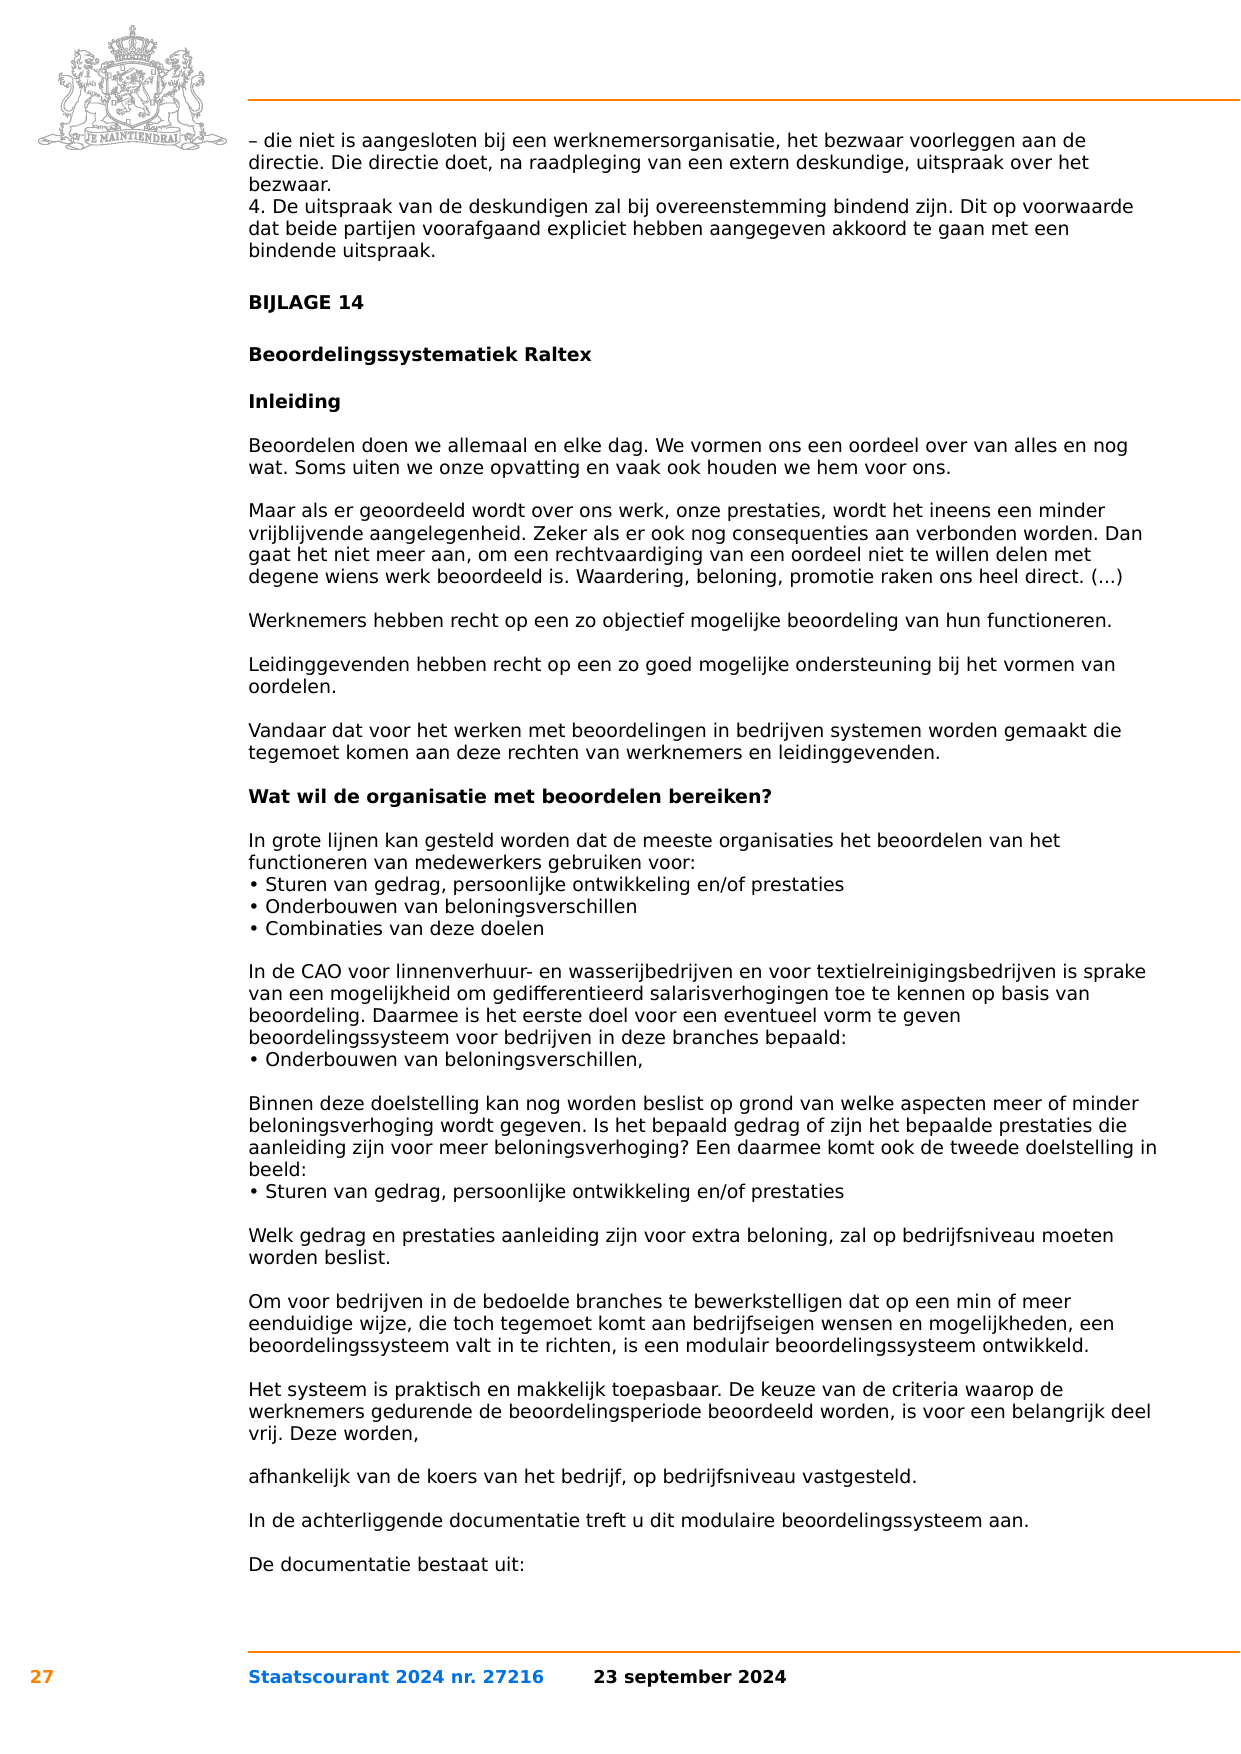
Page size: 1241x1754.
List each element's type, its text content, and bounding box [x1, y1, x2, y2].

text • Sturen van gedrag, persoonlijke ontwikkeling en/of prestaties [248, 1181, 1163, 1203]
text Vandaar dat voor het werken met beoordelingen in bedrijven systemen worden gemaakt die tegemoet komen aan deze rechten van werknemers en leidinggevenden. [248, 720, 1163, 764]
text Beoordelen doen we allemaal en elke dag. We vormen ons een oordeel over van alles en nog wat. Soms uiten we onze opvatting en vaak ook houden we hem voor ons. [248, 434, 1163, 478]
text 4. De uitspraak van de deskundigen zal bij overeenstemming bindend zijn. Dit op voorwaarde dat beide partijen voorafgaand expliciet hebben aangegeven akkoord te gaan met een bindende uitspraak. [248, 196, 1163, 262]
text Het systeem is praktisch en makkelijk toepasbaar. De keuze van de criteria waarop de werknemers gedurende de beoordelingsperiode beoordeeld worden, is voor een belangrijk deel vrij. Deze worden, [248, 1378, 1163, 1444]
subtitle Inleiding [248, 391, 1163, 413]
picture [38, 25, 227, 150]
text Maar als er geoordeeld wordt over ons werk, onze prestaties, wordt het ineens een minder vrijblijvende aangelegenheid. Zeker als er ook nog consequenties aan verbonden worden. Dan gaat het niet meer aan, om een rechtvaardiging van een oordeel niet te willen delen met degene wiens werk beoordeeld is. Waardering, beloning, promotie raken ons heel direct. (...) [248, 500, 1163, 588]
text Welk gedrag en prestaties aanleiding zijn voor extra beloning, zal op bedrijfsniveau moeten worden beslist. [248, 1225, 1163, 1269]
subtitle BIJLAGE 14 [248, 292, 1163, 314]
text In grote lijnen kan gesteld worden dat de meeste organisaties het beoordelen van het functioneren van medewerkers gebruiken voor: [248, 829, 1163, 873]
text afhankelijk van de koers van het bedrijf, op bedrijfsniveau vastgesteld. [248, 1466, 1163, 1488]
text Binnen deze doelstelling kan nog worden beslist op grond van welke aspecten meer of minder beloningsverhoging wordt gegeven. Is het bepaald gedrag of zijn het bepaalde prestaties die aanleiding zijn voor meer beloningsverhoging? Een daarmee komt ook de tweede doelstelling in beeld: [248, 1093, 1163, 1181]
text De documentatie bestaat uit: [248, 1554, 1163, 1576]
text Leidinggevenden hebben recht op een zo goed mogelijke ondersteuning bij het vormen van oordelen. [248, 654, 1163, 698]
text Werknemers hebben recht op een zo objectief mogelijke beoordeling van hun functioneren. [248, 610, 1163, 632]
text In de CAO voor linnenverhuur- en wasserijbedrijven en voor textielreinigingsbedrijven is sprake van een mogelijkheid om gedifferentieerd salarisverhogingen toe te kennen op basis van beoordeling. Daarmee is het eerste doel voor een eventueel vorm te geven beoordelingssysteem voor bedrijven in deze branches bepaald: [248, 961, 1163, 1049]
text In de achterliggende documentatie treft u dit modulaire beoordelingssysteem aan. [248, 1510, 1163, 1532]
subtitle Beoordelingssystematiek Raltex [248, 344, 1163, 366]
text Om voor bedrijven in de bedoelde branches te bewerkstelligen dat op een min of meer eenduidige wijze, die toch tegemoet komt aan bedrijfseigen wensen en mogelijkheden, een beoordelingssysteem valt in te richten, is een modulair beoordelingssysteem ontwikkeld. [248, 1291, 1163, 1357]
text • Combinaties van deze doelen [248, 917, 1163, 939]
text • Onderbouwen van beloningsverschillen [248, 896, 1163, 917]
subtitle Wat wil de organisatie met beoordelen bereiken? [248, 786, 1163, 808]
text • Onderbouwen van beloningsverschillen, [248, 1049, 1163, 1071]
text • Sturen van gedrag, persoonlijke ontwikkeling en/of prestaties [248, 873, 1163, 896]
text – die niet is aangesloten bij een werknemersorganisatie, het bezwaar voorleggen aan de directie. Die directie doet, na raadpleging van een extern deskundige, uitspraak over het bezwaar. [248, 130, 1163, 196]
